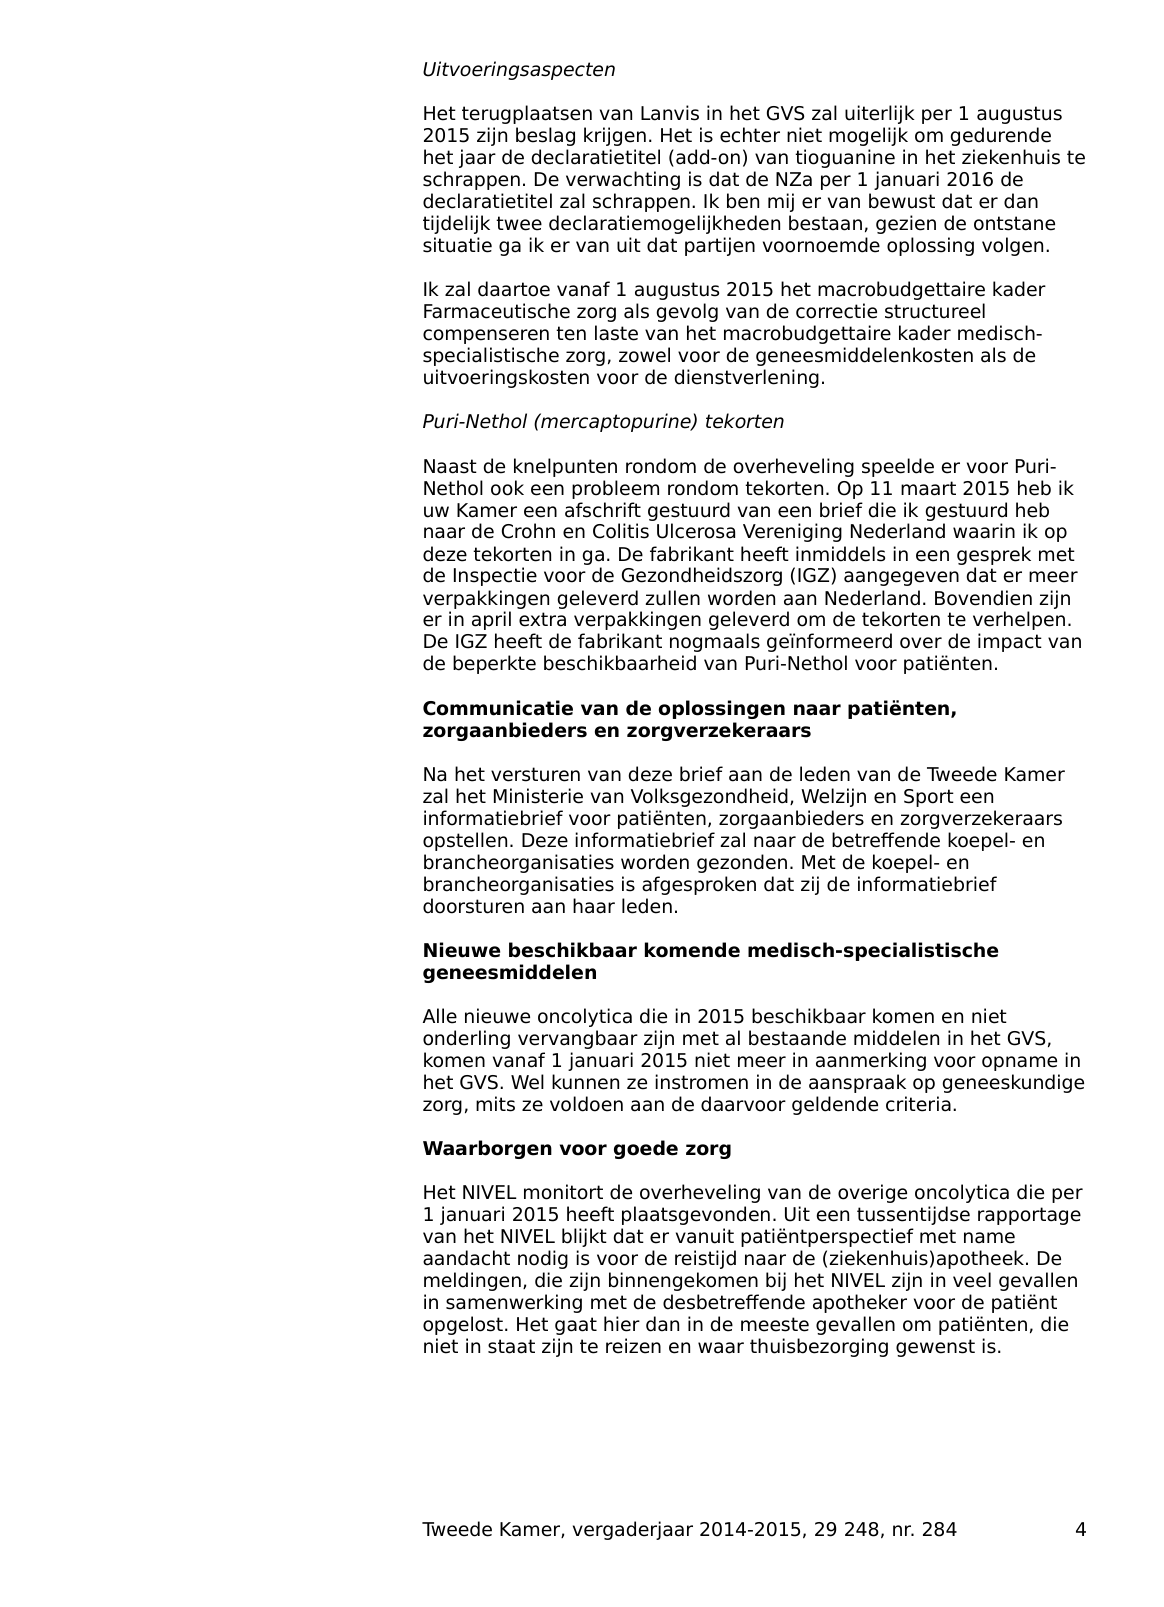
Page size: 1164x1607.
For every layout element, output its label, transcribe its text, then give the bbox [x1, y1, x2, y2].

subtitle Communicatie van de oplossingen naar patiënten, zorgaanbieders en zorgverzekeraars [422, 697, 1087, 741]
subtitle Puri-Nethol (mercaptopurine) tekorten [422, 411, 1087, 433]
text Na het versturen van deze brief aan de leden van de Tweede Kamer zal het Ministerie van Volksgezondheid, Welzijn en Sport een informatiebrief voor patiënten, zorgaanbieders en zorgverzekeraars opstellen. Deze informatiebrief zal naar de betreffende koepel- en brancheorganisaties worden gezonden. Met de koepel- en brancheorganisaties is afgesproken dat zij de informatiebrief doorsturen aan haar leden. [422, 764, 1087, 917]
text Alle nieuwe oncolytica die in 2015 beschikbaar komen en niet onderling vervangbaar zijn met al bestaande middelen in het GVS, komen vanaf 1 januari 2015 niet meer in aanmerking voor opname in het GVS. Wel kunnen ze instromen in de aanspraak op geneeskundige zorg, mits ze voldoen aan de daarvoor geldende criteria. [422, 1006, 1087, 1116]
text Ik zal daartoe vanaf 1 augustus 2015 het macrobudgettaire kader Farmaceutische zorg als gevolg van de correctie structureel compenseren ten laste van het macrobudgettaire kader medisch-specialistische zorg, zowel voor de geneesmiddelenkosten als de uitvoeringskosten voor de dienstverlening. [422, 279, 1087, 389]
text Het NIVEL monitort de overheveling van de overige oncolytica die per 1 januari 2015 heeft plaatsgevonden. Uit een tussentijdse rapportage van het NIVEL blijkt dat er vanuit patiëntperspectief met name aandacht nodig is voor de reistijd naar de (ziekenhuis)apotheek. De meldingen, die zijn binnengekomen bij het NIVEL zijn in veel gevallen in samenwerking met de desbetreffende apotheker voor de patiënt opgelost. Het gaat hier dan in de meeste gevallen om patiënten, die niet in staat zijn te reizen en waar thuisbezorging gewenst is. [422, 1182, 1087, 1358]
subtitle Nieuwe beschikbaar komende medisch-specialistische geneesmiddelen [422, 940, 1087, 984]
text Het terugplaatsen van Lanvis in het GVS zal uiterlijk per 1 augustus 2015 zijn beslag krijgen. Het is echter niet mogelijk om gedurende het jaar de declaratietitel (add-on) van tioguanine in het ziekenhuis te schrappen. De verwachting is dat de NZa per 1 januari 2016 de declaratietitel zal schrappen. Ik ben mij er van bewust dat er dan tijdelijk twee declaratiemogelijkheden bestaan, gezien de ontstane situatie ga ik er van uit dat partijen voornoemde oplossing volgen. [422, 103, 1087, 257]
subtitle Uitvoeringsaspecten [422, 59, 1087, 81]
text Naast de knelpunten rondom de overheveling speelde er voor Puri-Nethol ook een probleem rondom tekorten. Op 11 maart 2015 heb ik uw Kamer een afschrift gestuurd van een brief die ik gestuurd heb naar de Crohn en Colitis Ulcerosa Vereniging Nederland waarin ik op deze tekorten in ga. De fabrikant heeft inmiddels in een gesprek met de Inspectie voor de Gezondheidszorg (IGZ) aangegeven dat er meer verpakkingen geleverd zullen worden aan Nederland. Bovendien zijn er in april extra verpakkingen geleverd om de tekorten te verhelpen. De IGZ heeft de fabrikant nogmaals geïnformeerd over de impact van de beperkte beschikbaarheid van Puri-Nethol voor patiënten. [422, 456, 1087, 675]
subtitle Waarborgen voor goede zorg [422, 1138, 1087, 1160]
